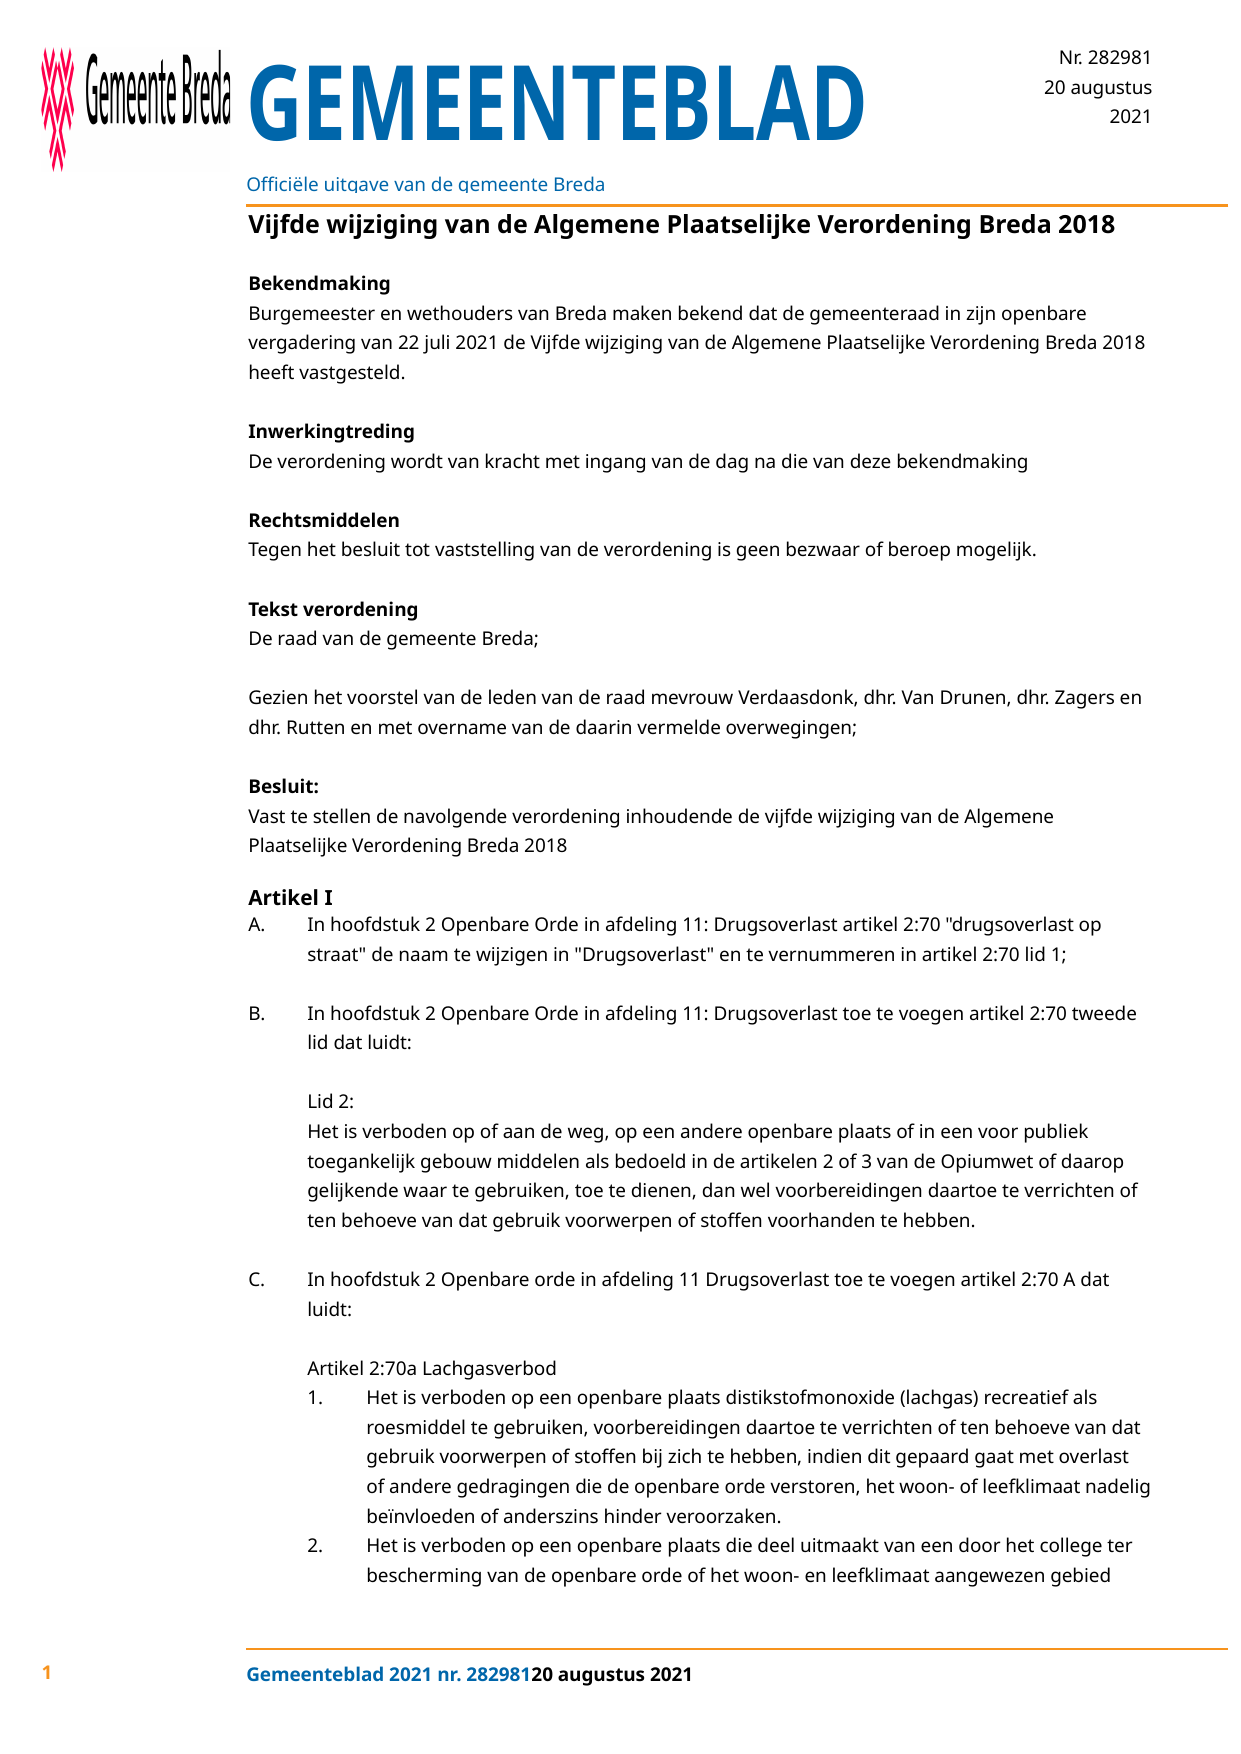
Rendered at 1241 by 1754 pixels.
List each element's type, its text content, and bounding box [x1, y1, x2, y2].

text Burgemeester en wethouders van Breda maken bekend dat de gemeenteraad in zijn openbare vergadering van 22 juli 2021 de Vijfde wijziging van de Algemene Plaatselijke Verordening Breda 2018 heeft vastgesteld. [248, 300, 1152, 385]
list Het is verboden op een openbare plaats distikstofmonoxide (lachgas) recreatief als roesmiddel te gebruiken, voorbereidingen daartoe te verrichten of ten behoeve van dat gebruik voorwerpen of stoffen bij zich te hebben, indien dit gepaard gaat met overlast of andere gedragingen die de openbare orde verstoren, het woon- of leefklimaat nadelig beïnvloeden of anderszins hinder veroorzaken. [307, 1384, 1152, 1529]
text Besluit: [248, 773, 1152, 799]
text Tegen het besluit tot vaststelling van de verordening is geen bezwaar of beroep mogelijk. [248, 537, 1152, 562]
text Inwerkingtreding [248, 418, 1152, 444]
text Tekst verordening [248, 596, 1152, 621]
text Artikel I [248, 883, 1152, 911]
list In hoofdstuk 2 Openbare Orde in afdeling 11: Drugsoverlast toe te voegen artikel 2:70 tweede lid dat luidt: [248, 1000, 1152, 1055]
text De raad van de gemeente Breda; [248, 625, 1152, 651]
text Vijfde wijziging van de Algemene Plaatselijke Verordening Breda 2018 [248, 207, 1152, 241]
list Het is verboden op een openbare plaats die deel uitmaakt van een door het college ter bescherming van de openbare orde of het woon- en leefklimaat aangewezen gebied [307, 1532, 1152, 1588]
list Het is verboden op of aan de weg, op een andere openbare plaats of in een voor publiek toegankelijk gebouw middelen als bedoeld in de artikelen 2 of 3 van de Opiumwet of daarop gelijkende waar te gebruiken, toe te dienen, dan wel voorbereidingen daartoe te verrichten of ten behoeve van dat gebruik voorwerpen of stoffen voorhanden te hebben. [248, 1118, 1152, 1233]
list Artikel 2:70a Lachgasverbod [248, 1355, 1152, 1381]
list Lid 2: [248, 1089, 1152, 1114]
text Vast te stellen de navolgende verordening inhoudende de vijfde wijziging van de Algemene Plaatselijke Verordening Breda 2018 [248, 803, 1152, 858]
text Gezien het voorstel van de leden van de raad mevrouw Verdaasdonk, dhr. Van Drunen, dhr. Zagers en dhr. Rutten en met overname van de daarin vermelde overwegingen; [248, 684, 1152, 740]
picture [41, 47, 231, 172]
text Rechtsmiddelen [248, 507, 1152, 533]
text De verordening wordt van kracht met ingang van de dag na die van deze bekendmaking [248, 448, 1152, 473]
list In hoofdstuk 2 Openbare Orde in afdeling 11: Drugsoverlast artikel 2:70 "drugsoverlast op straat" de naam te wijzigen in "Drugsoverlast" en te vernummeren in artikel 2:70 lid 1; [248, 911, 1152, 967]
list In hoofdstuk 2 Openbare orde in afdeling 11 Drugsoverlast toe te voegen artikel 2:70 A dat luidt: [248, 1266, 1152, 1322]
text Bekendmaking [248, 270, 1152, 296]
